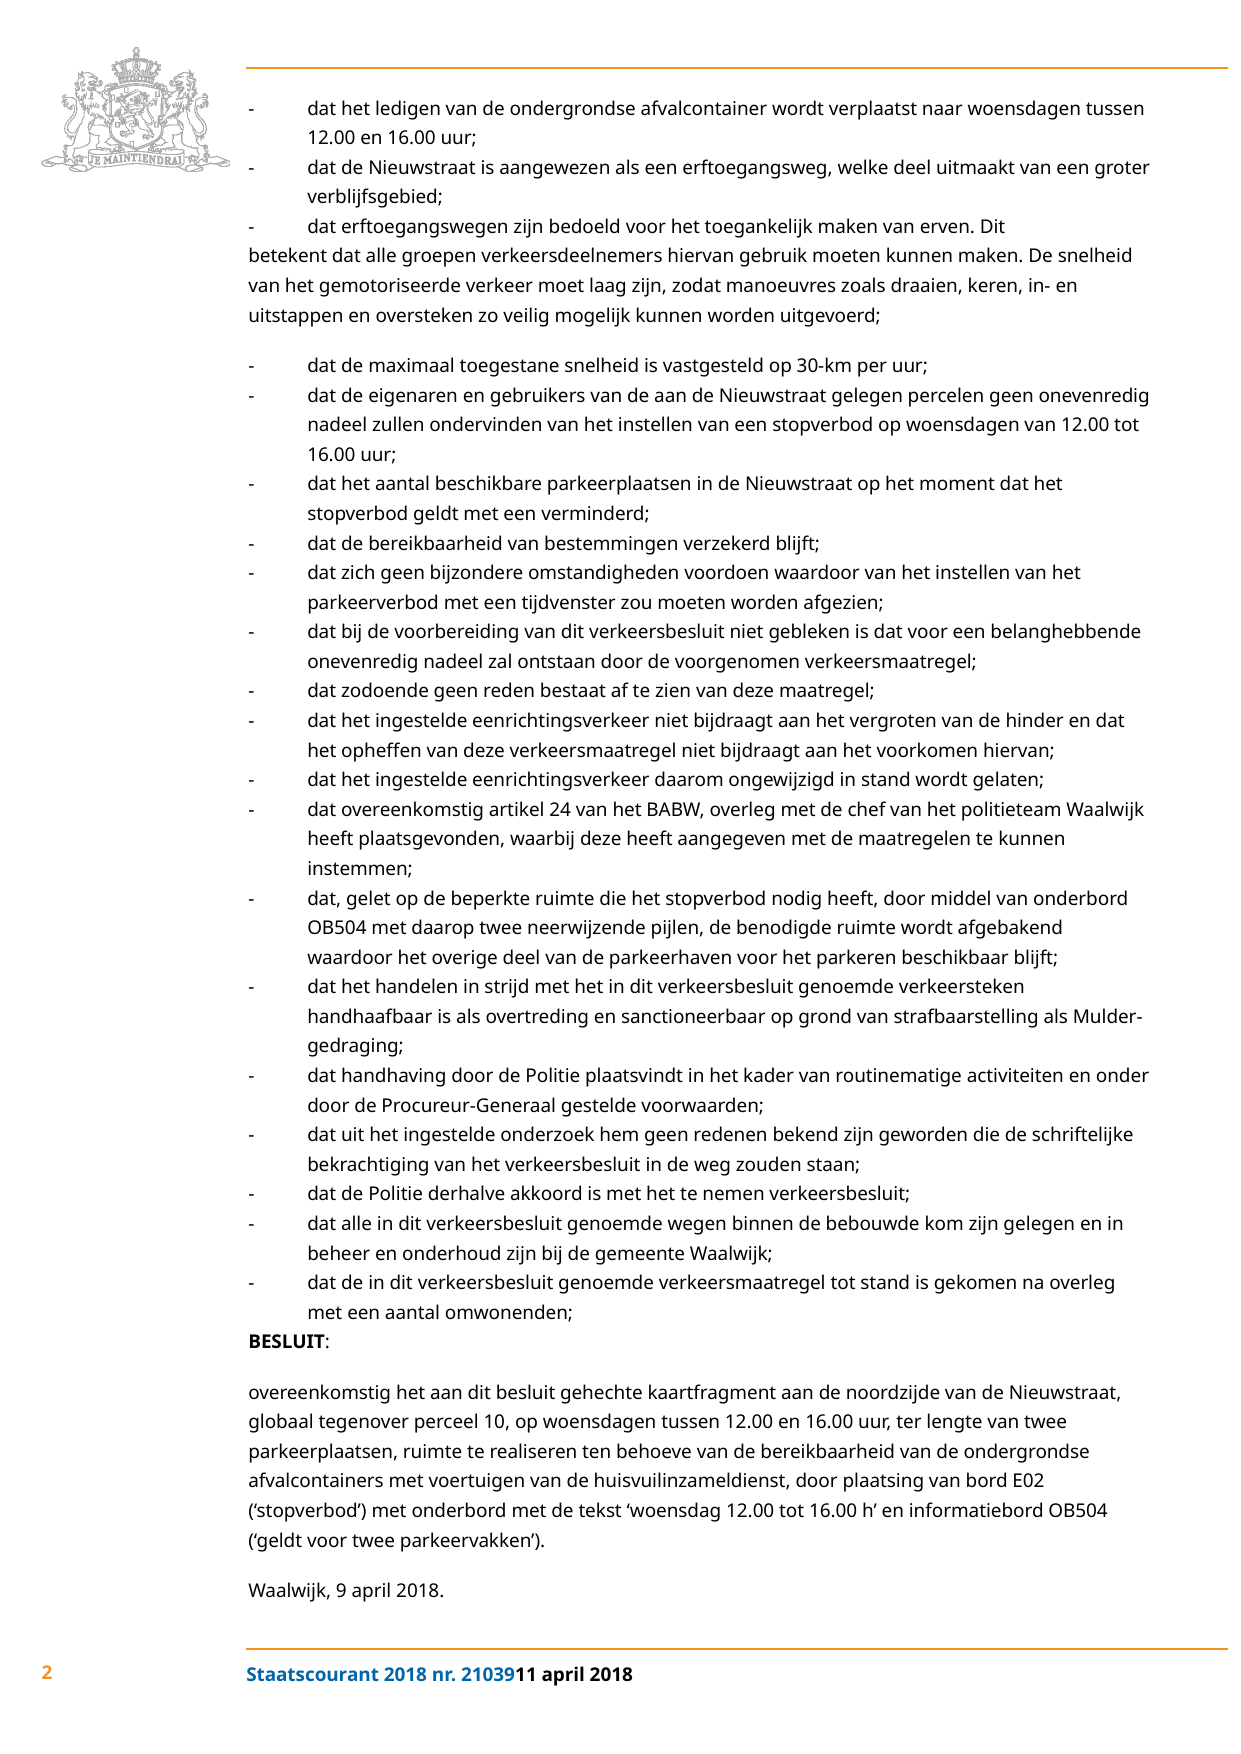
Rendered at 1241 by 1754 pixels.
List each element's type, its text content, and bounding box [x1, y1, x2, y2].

list dat het ingestelde eenrichtingsverkeer daarom ongewijzigd in stand wordt gelaten; [248, 766, 1152, 792]
text betekent dat alle groepen verkeersdeelnemers hiervan gebruik moeten kunnen maken. De snelheid van het gemotoriseerde verkeer moet laag zijn, zodat manoeuvres zoals draaien, keren, in- en uitstappen en oversteken zo veilig mogelijk kunnen worden uitgevoerd; [248, 243, 1152, 328]
list dat de eigenaren en gebruikers van de aan de Nieuwstraat gelegen percelen geen onevenredig nadeel zullen ondervinden van het instellen van een stopverbod op woensdagen van 12.00 tot 16.00 uur; [248, 382, 1152, 467]
list dat zodoende geen reden bestaat af te zien van deze maatregel; [248, 678, 1152, 703]
list dat bij de voorbereiding van dit verkeersbesluit niet gebleken is dat voor een belanghebbende onevenredig nadeel zal ontstaan door de voorgenomen verkeersmaatregel; [248, 618, 1152, 674]
list dat de Politie derhalve akkoord is met het te nemen verkeersbesluit; [248, 1181, 1152, 1206]
text BESLUIT: [248, 1328, 1152, 1354]
list dat erftoegangswegen zijn bedoeld voor het toegankelijk maken van erven. Dit [248, 213, 1152, 239]
list dat, gelet op de beperkte ruimte die het stopverbod nodig heeft, door middel van onderbord OB504 met daarop twee neerwijzende pijlen, de benodigde ruimte wordt afgebakend waardoor het overige deel van de parkeerhaven voor het parkeren beschikbaar blijft; [248, 885, 1152, 970]
list dat het ledigen van de ondergrondse afvalcontainer wordt verplaatst naar woensdagen tussen 12.00 en 16.00 uur; [248, 95, 1152, 150]
list dat het ingestelde eenrichtingsverkeer niet bijdraagt aan het vergroten van de hinder en dat het opheffen van deze verkeersmaatregel niet bijdraagt aan het voorkomen hiervan; [248, 707, 1152, 763]
list dat uit het ingestelde onderzoek hem geen redenen bekend zijn geworden die de schriftelijke bekrachtiging van het verkeersbesluit in de weg zouden staan; [248, 1121, 1152, 1177]
list dat alle in dit verkeersbesluit genoemde wegen binnen de bebouwde kom zijn gelegen en in beheer en onderhoud zijn bij de gemeente Waalwijk; [248, 1210, 1152, 1266]
list dat het handelen in strijd met het in dit verkeersbesluit genoemde verkeersteken handhaafbaar is als overtreding en sanctioneerbaar op grond van strafbaarstelling als Mulder-gedraging; [248, 973, 1152, 1058]
list dat de bereikbaarheid van bestemmingen verzekerd blijft; [248, 530, 1152, 556]
list dat de in dit verkeersbesluit genoemde verkeersmaatregel tot stand is gekomen na overleg met een aantal omwonenden; [248, 1269, 1152, 1325]
list dat de maximaal toegestane snelheid is vastgesteld op 30-km per uur; [248, 352, 1152, 378]
list dat overeenkomstig artikel 24 van het BABW, overleg met de chef van het politieteam Waalwijk heeft plaatsgevonden, waarbij deze heeft aangegeven met de maatregelen te kunnen instemmen; [248, 796, 1152, 881]
list dat het aantal beschikbare parkeerplaatsen in de Nieuwstraat op het moment dat het stopverbod geldt met een verminderd; [248, 471, 1152, 526]
list dat handhaving door de Politie plaatsvindt in het kader van routinematige activiteiten en onder door de Procureur-Generaal gestelde voorwaarden; [248, 1062, 1152, 1118]
text Waalwijk, 9 april 2018. [248, 1577, 1152, 1603]
picture [41, 47, 231, 172]
list dat de Nieuwstraat is aangewezen als een erftoegangsweg, welke deel uitmaakt van een groter verblijfsgebied; [248, 154, 1152, 209]
list dat zich geen bijzondere omstandigheden voordoen waardoor van het instellen van het parkeerverbod met een tijdvenster zou moeten worden afgezien; [248, 559, 1152, 615]
text overeenkomstig het aan dit besluit gehechte kaartfragment aan de noordzijde van de Nieuwstraat, globaal tegenover perceel 10, op woensdagen tussen 12.00 en 16.00 uur, ter lengte van twee parkeerplaatsen, ruimte te realiseren ten behoeve van de bereikbaarheid van de ondergrondse afvalcontainers met voertuigen van de huisvuilinzameldienst, door plaatsing van bord E02 (‘stopverbod’) met onderbord met de tekst ‘woensdag 12.00 tot 16.00 h’ en informatiebord OB504 (‘geldt voor twee parkeervakken’). [248, 1379, 1152, 1553]
